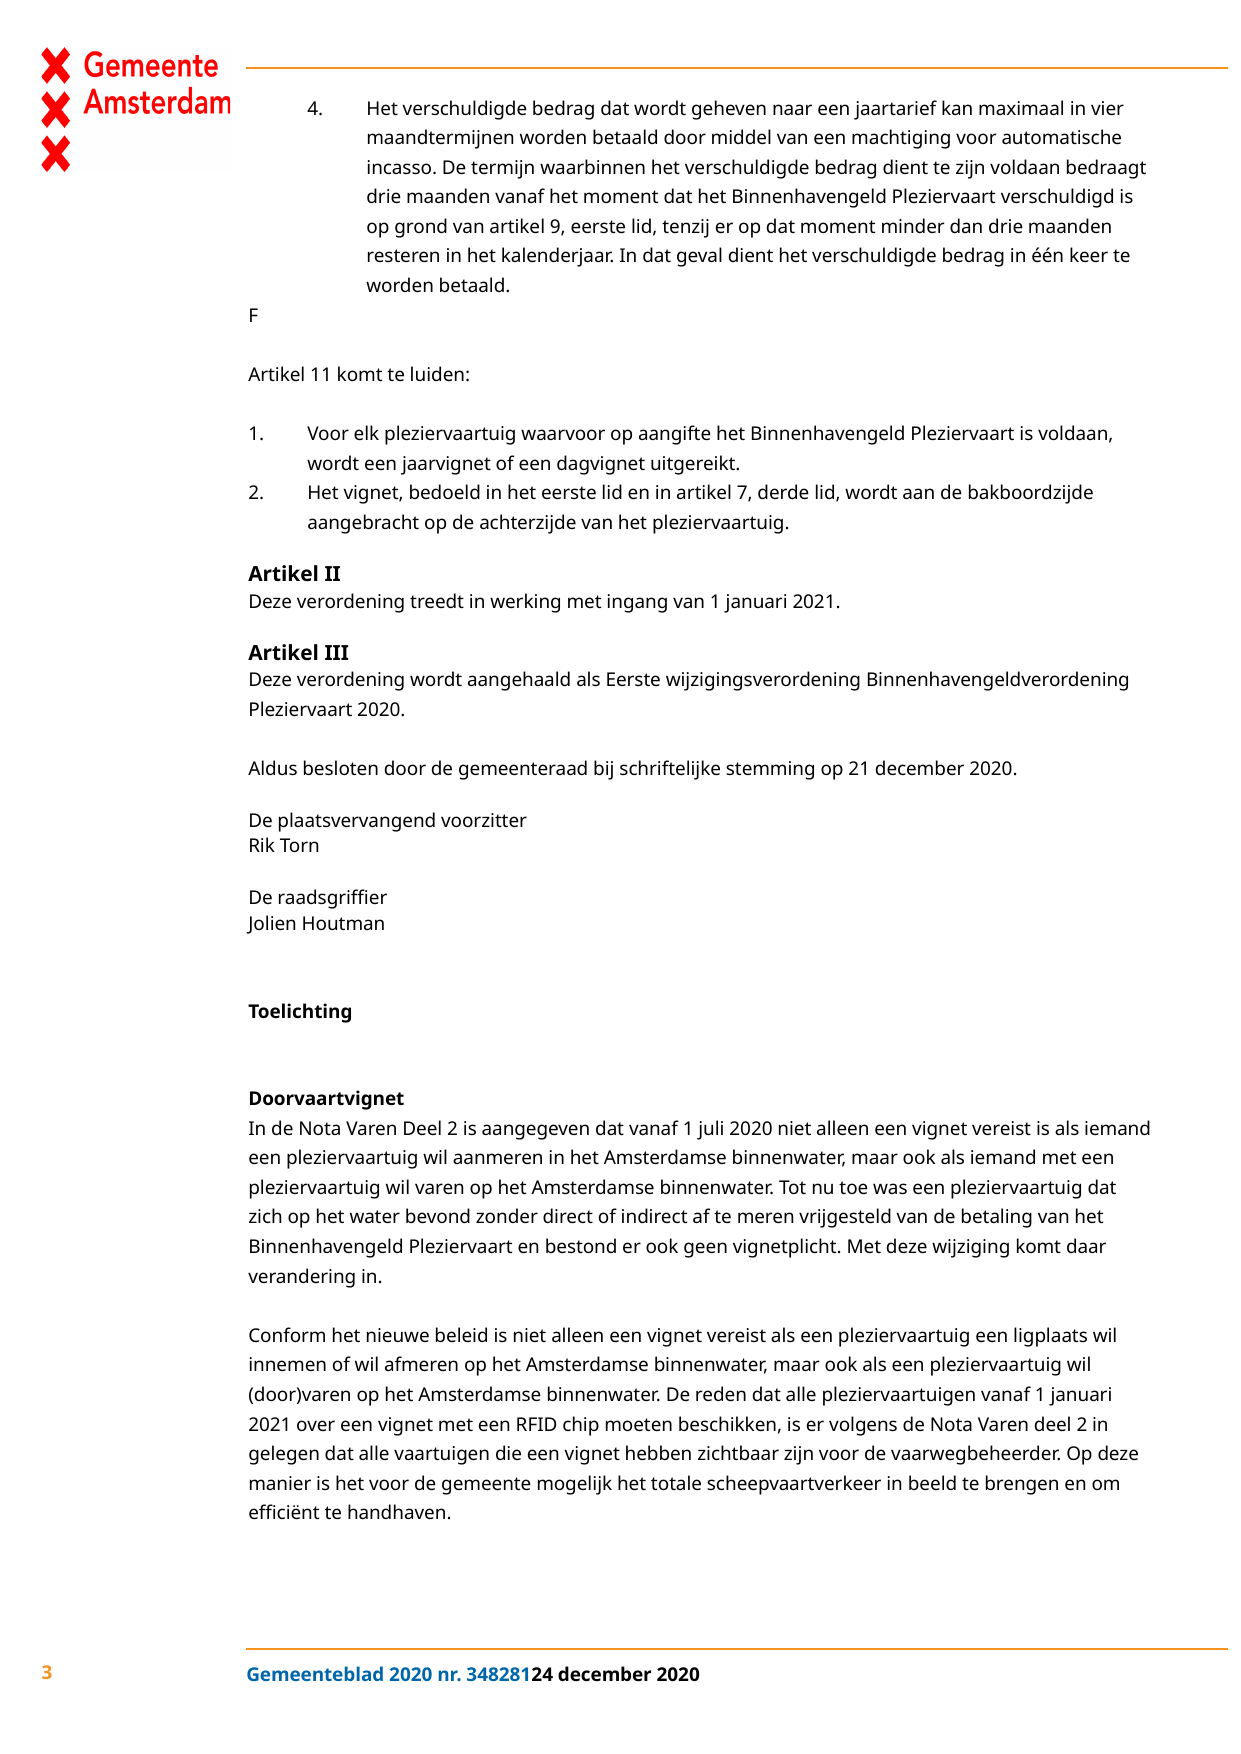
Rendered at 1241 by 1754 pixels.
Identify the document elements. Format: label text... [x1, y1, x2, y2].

text Rik Torn [248, 833, 1152, 858]
text Artikel 11 komt te luiden: [248, 361, 1152, 387]
text Jolien Houtman [248, 910, 1152, 936]
text Artikel III [248, 638, 1152, 667]
text De plaatsvervangend voorzitter [248, 807, 1152, 833]
text Deze verordening wordt aangehaald als Eerste wijzigingsverordening Binnenhavengeldverordening Pleziervaart 2020. [248, 667, 1152, 722]
text Toelichting [248, 987, 1152, 1027]
text Conform het nieuwe beleid is niet alleen een vignet vereist als een pleziervaartuig een ligplaats wil innemen of wil afmeren op het Amsterdamse binnenwater, maar ook als een pleziervaartuig wil (door)varen op het Amsterdamse binnenwater. De reden dat alle pleziervaartuigen vanaf 1 januari 2021 over een vignet met een RFID chip moeten beschikken, is er volgens de Nota Varen deel 2 in gelegen dat alle vaartuigen die een vignet hebben zichtbaar zijn voor de vaarwegbeheerder. Op deze manier is het voor de gemeente mogelijk het totale scheepvaartverkeer in beeld te brengen en om efficiënt te handhaven. [248, 1322, 1152, 1525]
text Aldus besloten door de gemeenteraad bij schriftelijke stemming op 21 december 2020. [248, 755, 1152, 781]
list Het verschuldigde bedrag dat wordt geheven naar een jaartarief kan maximaal in vier maandtermijnen worden betaald door middel van een machtiging voor automatische incasso. De termijn waarbinnen het verschuldigde bedrag dient te zijn voldaan bedraagt drie maanden vanaf het moment dat het Binnenhavengeld Pleziervaart verschuldigd is op grond van artikel 9, eerste lid, tenzij er op dat moment minder dan drie maanden resteren in het kalenderjaar. In dat geval dient het verschuldigde bedrag in één keer te worden betaald. [307, 95, 1152, 298]
picture [41, 47, 231, 172]
text Doorvaartvignet [248, 1085, 1152, 1111]
text F [248, 302, 1152, 328]
list Het vignet, bedoeld in het eerste lid en in artikel 7, derde lid, wordt aan de bakboordzijde aangebracht op de achterzijde van het pleziervaartuig. [248, 479, 1152, 535]
text In de Nota Varen Deel 2 is aangegeven dat vanaf 1 juli 2020 niet alleen een vignet vereist is als iemand een pleziervaartuig wil aanmeren in het Amsterdamse binnenwater, maar ook als iemand met een pleziervaartuig wil varen op het Amsterdamse binnenwater. Tot nu toe was een pleziervaartuig dat zich op het water bevond zonder direct of indirect af te meren vrijgesteld van de betaling van het Binnenhavengeld Pleziervaart en bestond er ook geen vignetplicht. Met deze wijziging komt daar verandering in. [248, 1115, 1152, 1289]
text Deze verordening treedt in werking met ingang van 1 januari 2021. [248, 588, 1152, 613]
text Artikel II [248, 559, 1152, 588]
text De raadsgriffier [248, 884, 1152, 910]
list Voor elk pleziervaartuig waarvoor op aangifte het Binnenhavengeld Pleziervaart is voldaan, wordt een jaarvignet of een dagvignet uitgereikt. [248, 420, 1152, 476]
